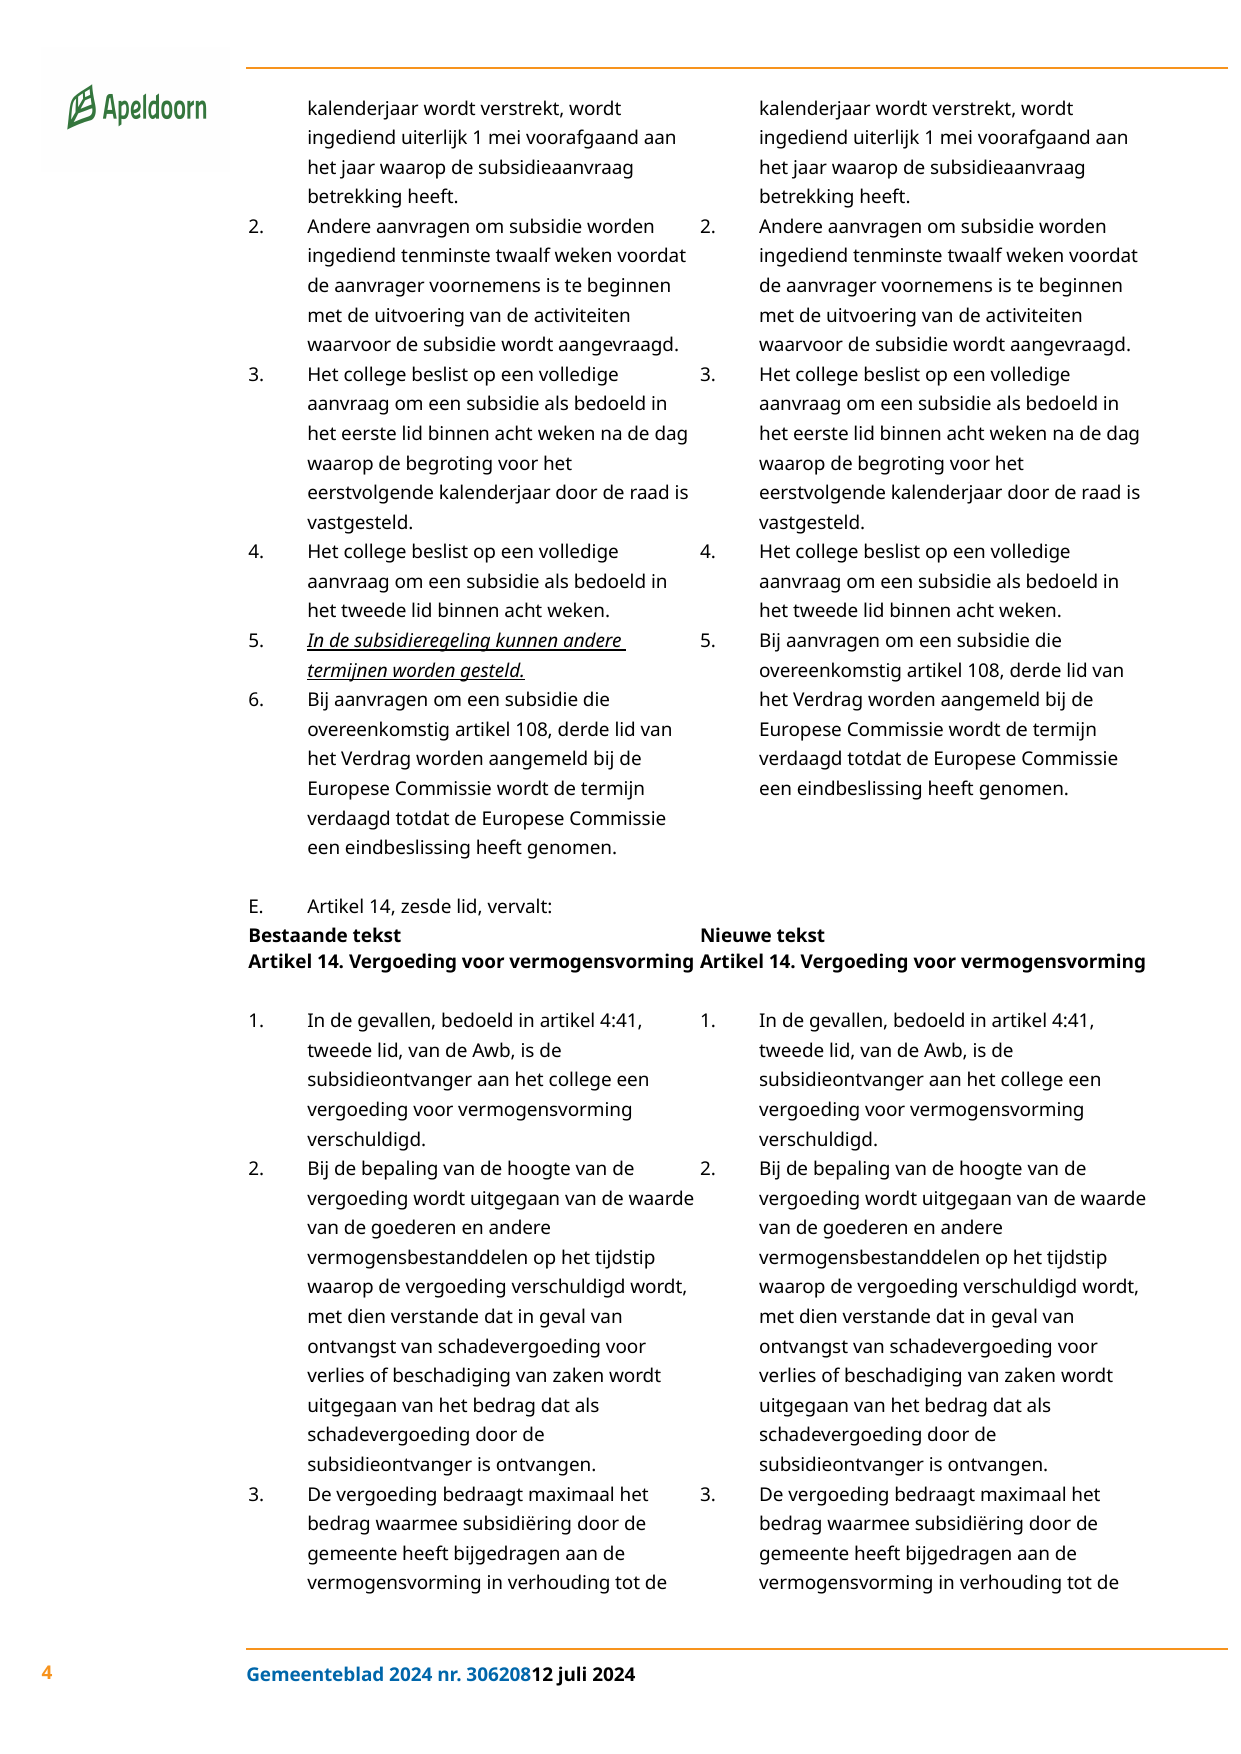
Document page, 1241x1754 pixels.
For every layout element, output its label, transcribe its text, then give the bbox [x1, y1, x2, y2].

table_header Bestaande tekst [248, 923, 700, 948]
picture [41, 47, 231, 172]
table_cell Artikel 14. Vergoeding voor vermogensvorming In de gevallen, bedoeld in artikel 4:41, tweede lid, van de Awb, is de subsidieontvanger aan het college een vergoeding voor vermogensvorming verschuldigd. Bij de bepaling van de hoogte van de vergoeding wordt uitgegaan van de waarde van de goederen en andere vermogensbestanddelen op het tijdstip waarop de vergoeding verschuldigd wordt, met dien verstande dat in geval van ontvangst van schadevergoeding voor verlies of beschadiging van zaken wordt uitgegaan van het bedrag dat als schadevergoeding door de subsidieontvanger is ontvangen. De vergoeding bedraagt maximaal het bedrag waarmee subsidiëring door de gemeente heeft bijgedragen aan de vermogensvorming in verhouding tot de [248, 948, 700, 1595]
table_header Nieuwe tekst [700, 923, 1152, 948]
table_cell Artikel 14. Vergoeding voor vermogensvorming In de gevallen, bedoeld in artikel 4:41, tweede lid, van de Awb, is de subsidieontvanger aan het college een vergoeding voor vermogensvorming verschuldigd. Bij de bepaling van de hoogte van de vergoeding wordt uitgegaan van de waarde van de goederen en andere vermogensbestanddelen op het tijdstip waarop de vergoeding verschuldigd wordt, met dien verstande dat in geval van ontvangst van schadevergoeding voor verlies of beschadiging van zaken wordt uitgegaan van het bedrag dat als schadevergoeding door de subsidieontvanger is ontvangen. De vergoeding bedraagt maximaal het bedrag waarmee subsidiëring door de gemeente heeft bijgedragen aan de vermogensvorming in verhouding tot de [700, 948, 1152, 1595]
table_cell kalenderjaar wordt verstrekt, wordt ingediend uiterlijk 1 mei voorafgaand aan het jaar waarop de subsidieaanvraag betrekking heeft. Andere aanvragen om subsidie worden ingediend tenminste twaalf weken voordat de aanvrager voornemens is te beginnen met de uitvoering van de activiteiten waarvoor de subsidie wordt aangevraagd. Het college beslist op een volledige aanvraag om een subsidie als bedoeld in het eerste lid binnen acht weken na de dag waarop de begroting voor het eerstvolgende kalenderjaar door de raad is vastgesteld. Het college beslist op een volledige aanvraag om een subsidie als bedoeld in het tweede lid binnen acht weken. In de subsidieregeling kunnen andere termijnen worden gesteld. Bij aanvragen om een subsidie die overeenkomstig artikel 108, derde lid van het Verdrag worden aangemeld bij de Europese Commissie wordt de termijn verdaagd totdat de Europese Commissie een eindbeslissing heeft genomen. [248, 95, 700, 860]
table_cell kalenderjaar wordt verstrekt, wordt ingediend uiterlijk 1 mei voorafgaand aan het jaar waarop de subsidieaanvraag betrekking heeft. Andere aanvragen om subsidie worden ingediend tenminste twaalf weken voordat de aanvrager voornemens is te beginnen met de uitvoering van de activiteiten waarvoor de subsidie wordt aangevraagd. Het college beslist op een volledige aanvraag om een subsidie als bedoeld in het eerste lid binnen acht weken na de dag waarop de begroting voor het eerstvolgende kalenderjaar door de raad is vastgesteld. Het college beslist op een volledige aanvraag om een subsidie als bedoeld in het tweede lid binnen acht weken. Bij aanvragen om een subsidie die overeenkomstig artikel 108, derde lid van het Verdrag worden aangemeld bij de Europese Commissie wordt de termijn verdaagd totdat de Europese Commissie een eindbeslissing heeft genomen. [700, 95, 1152, 860]
list Artikel 14, zesde lid, vervalt: [248, 893, 1152, 919]
